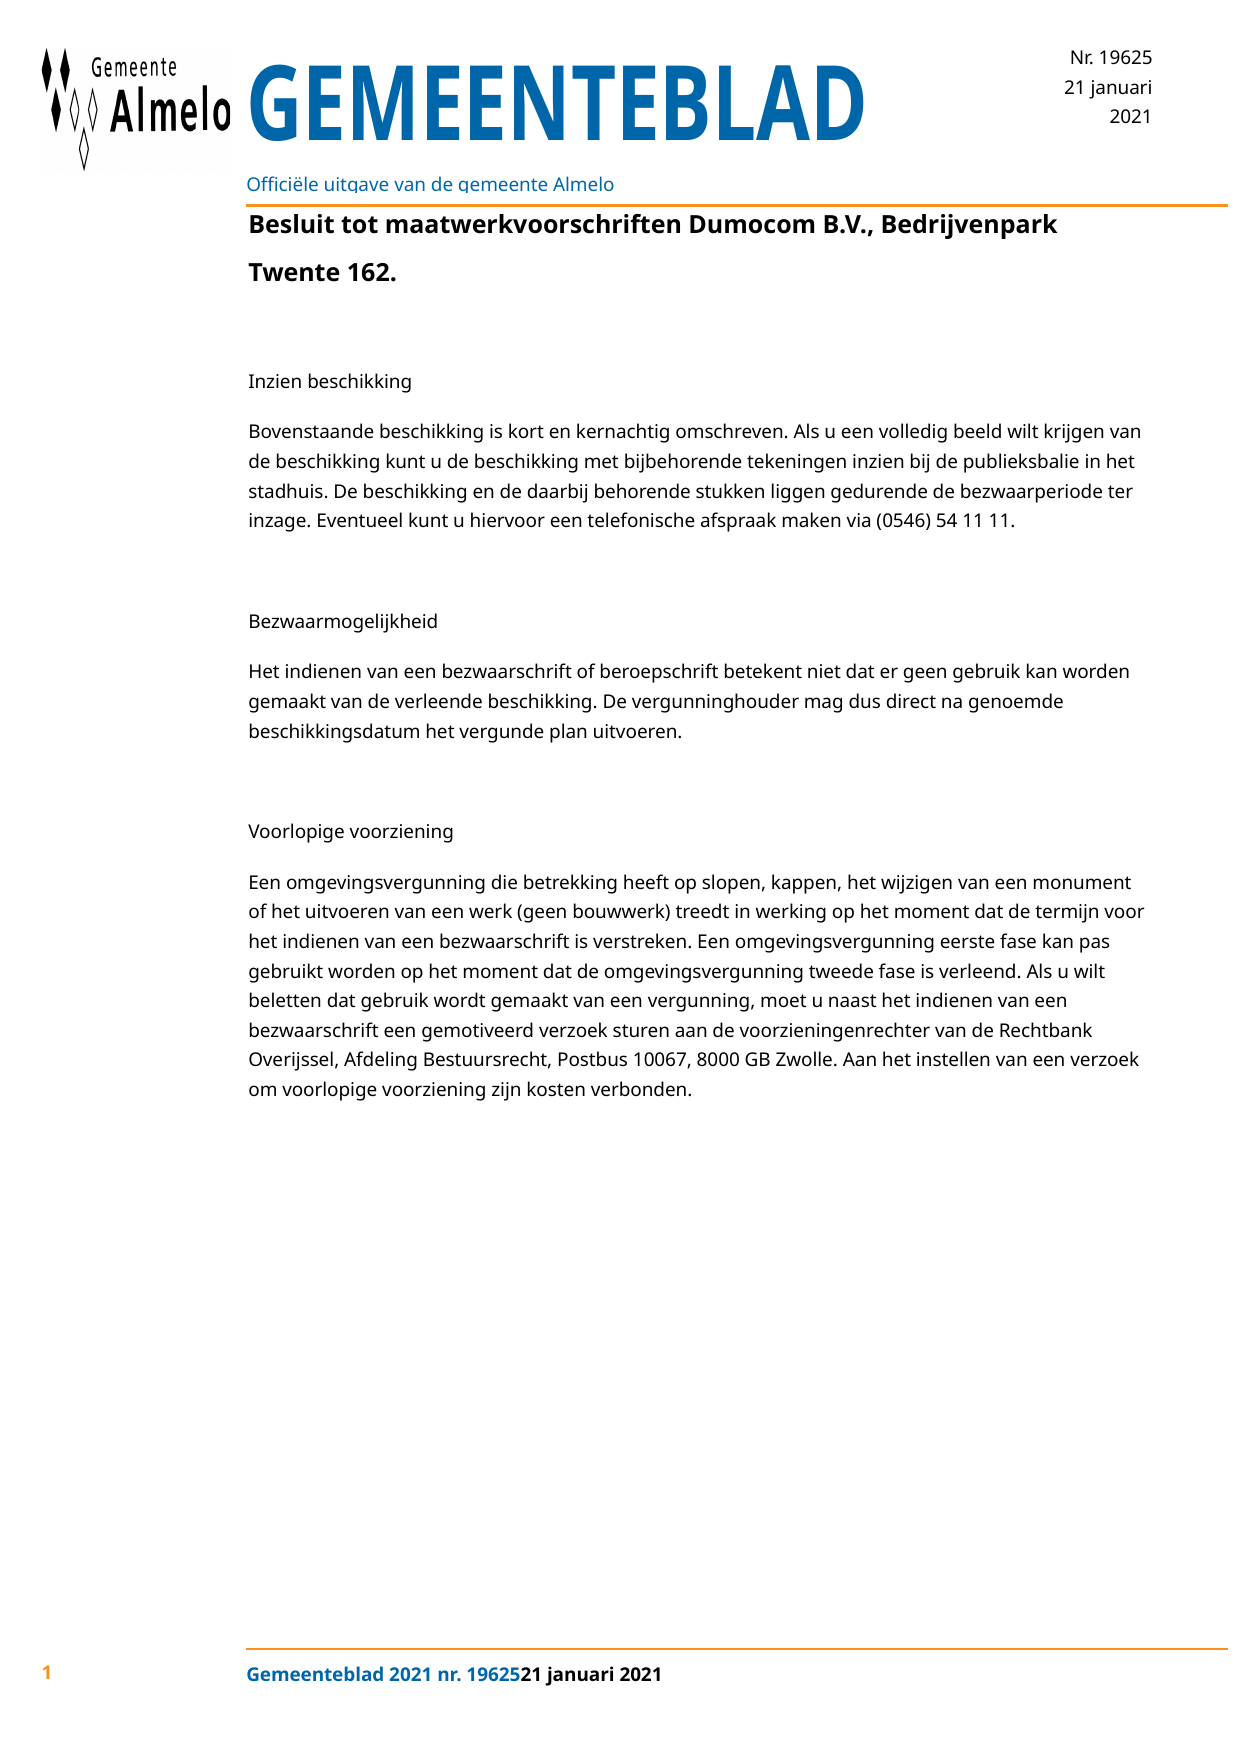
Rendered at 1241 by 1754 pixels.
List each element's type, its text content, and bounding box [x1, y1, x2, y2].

text Besluit tot maatwerkvoorschriften Dumocom B.V., Bedrijvenpark Twente 162. [248, 207, 1152, 288]
text Inzien beschikking [248, 368, 1152, 394]
text Bovenstaande beschikking is kort en kernachtig omschreven. Als u een volledig beeld wilt krijgen van de beschikking kunt u de beschikking met bijbehorende tekeningen inzien bij de publieksbalie in het stadhuis. De beschikking en de daarbij behorende stukken liggen gedurende de bezwaarperiode ter inzage. Eventueel kunt u hiervoor een telefonische afspraak maken via (0546) 54 11 11. [248, 419, 1152, 533]
text Het indienen van een bezwaarschrift of beroepschrift betekent niet dat er geen gebruik kan worden gemaakt van de verleende beschikking. De vergunninghouder mag dus direct na genoemde beschikkingsdatum het vergunde plan uitvoeren. [248, 659, 1152, 744]
text Bezwaarmogelijkheid [248, 608, 1152, 634]
picture [41, 47, 231, 172]
text Voorlopige voorziening [248, 819, 1152, 844]
text Een omgevingsvergunning die betrekking heeft op slopen, kappen, het wijzigen van een monument of het uitvoeren van een werk (geen bouwwerk) treedt in werking op het moment dat de termijn voor het indienen van een bezwaarschrift is verstreken. Een omgevingsvergunning eerste fase kan pas gebruikt worden op het moment dat de omgevingsvergunning tweede fase is verleend. Als u wilt beletten dat gebruik wordt gemaakt van een vergunning, moet u naast het indienen van een bezwaarschrift een gemotiveerd verzoek sturen aan de voorzieningenrechter van de Rechtbank Overijssel, Afdeling Bestuursrecht, Postbus 10067, 8000 GB Zwolle. Aan het instellen van een verzoek om voorlopige voorziening zijn kosten verbonden. [248, 869, 1152, 1102]
